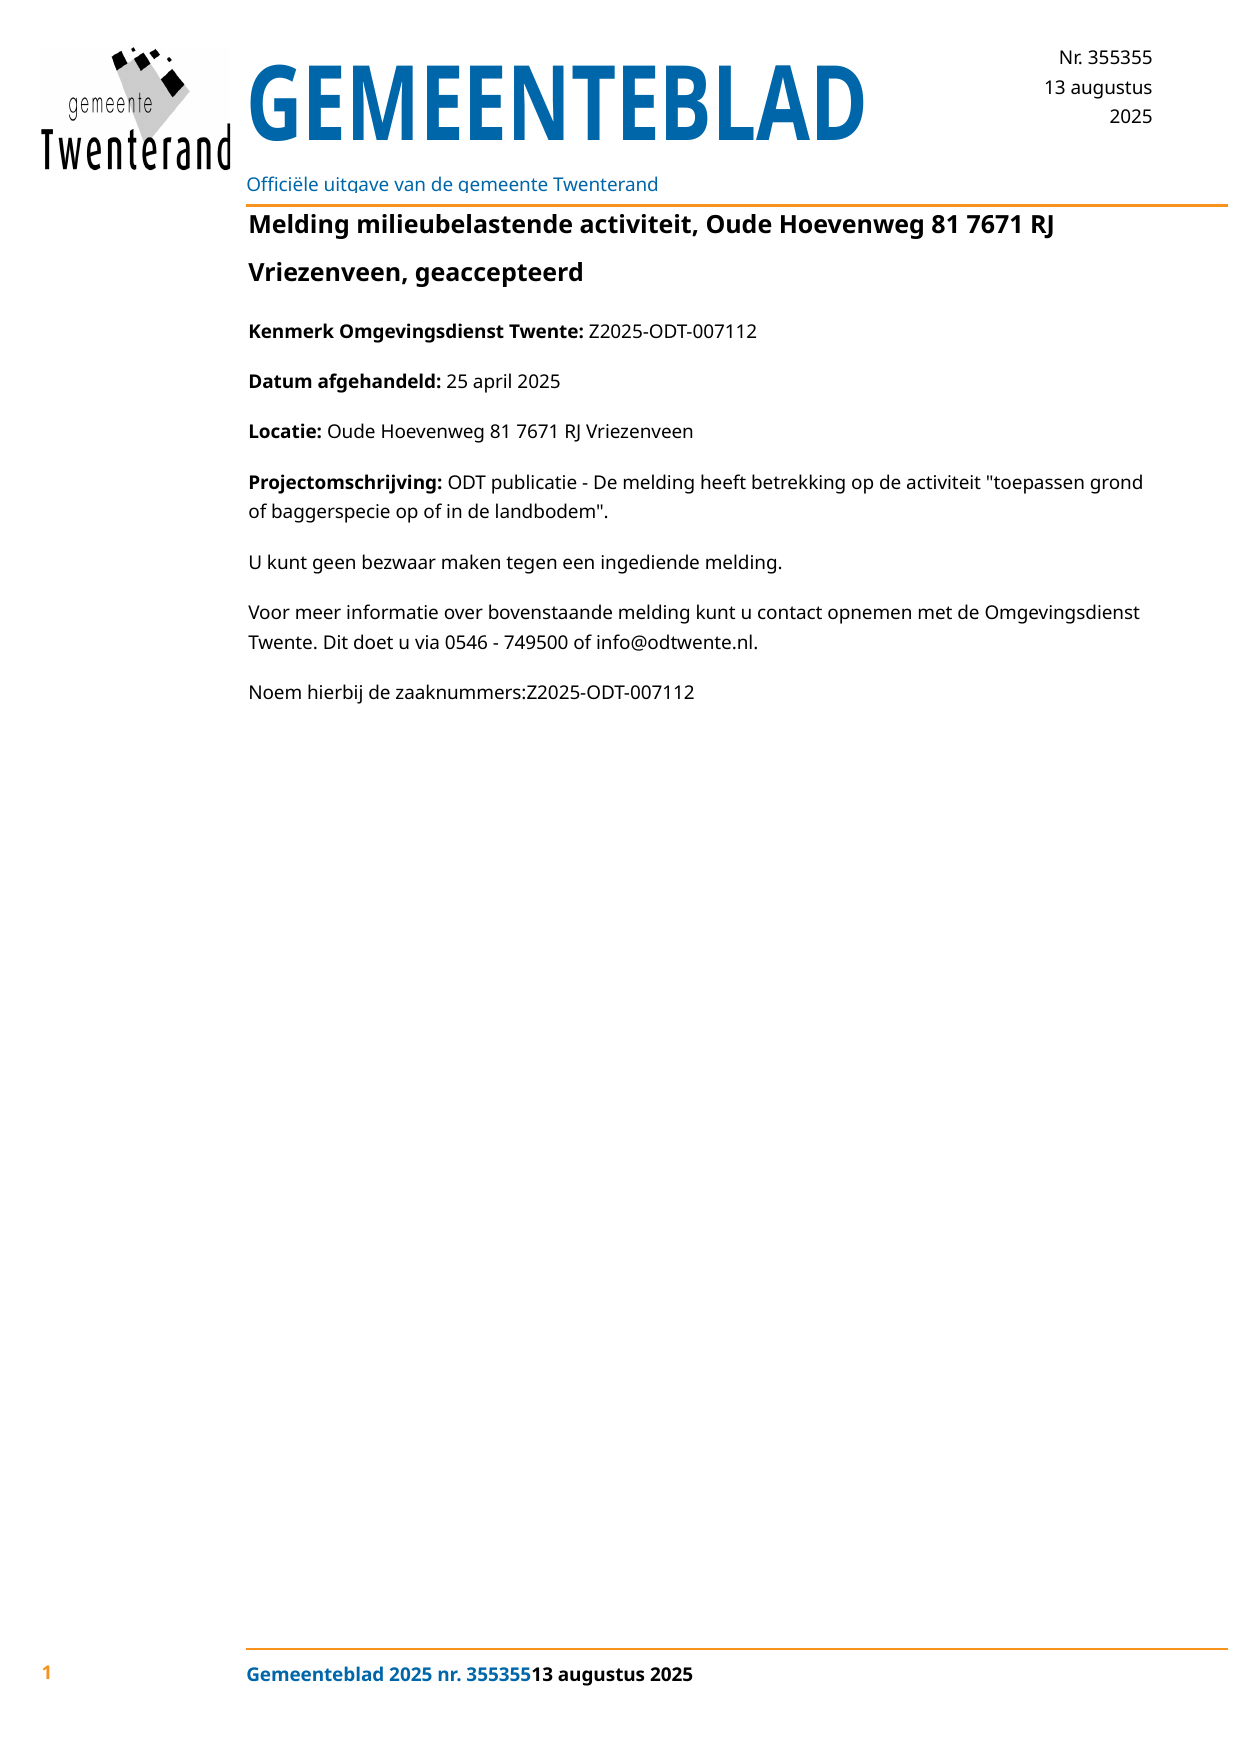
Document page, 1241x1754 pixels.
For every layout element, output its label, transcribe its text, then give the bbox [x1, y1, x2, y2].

text Datum afgehandeld: 25 april 2025 [248, 368, 1152, 394]
text Voor meer informatie over bovenstaande melding kunt u contact opnemen met de Omgevingsdienst Twente. Dit doet u via 0546 - 749500 of info@odtwente.nl. [248, 599, 1152, 655]
text Kenmerk Omgevingsdienst Twente: Z2025-ODT-007112 [248, 318, 1152, 344]
text Melding milieubelastende activiteit, Oude Hoevenweg 81 7671 RJ Vriezenveen, geaccepteerd [248, 207, 1152, 288]
picture [41, 47, 231, 172]
text Locatie: Oude Hoevenweg 81 7671 RJ Vriezenveen [248, 419, 1152, 444]
text U kunt geen bezwaar maken tegen een ingediende melding. [248, 549, 1152, 575]
text Projectomschrijving: ODT publicatie - De melding heeft betrekking op de activiteit "toepassen grond of baggerspecie op of in de landbodem". [248, 469, 1152, 524]
text Noem hierbij de zaaknummers:Z2025-ODT-007112 [248, 679, 1152, 705]
